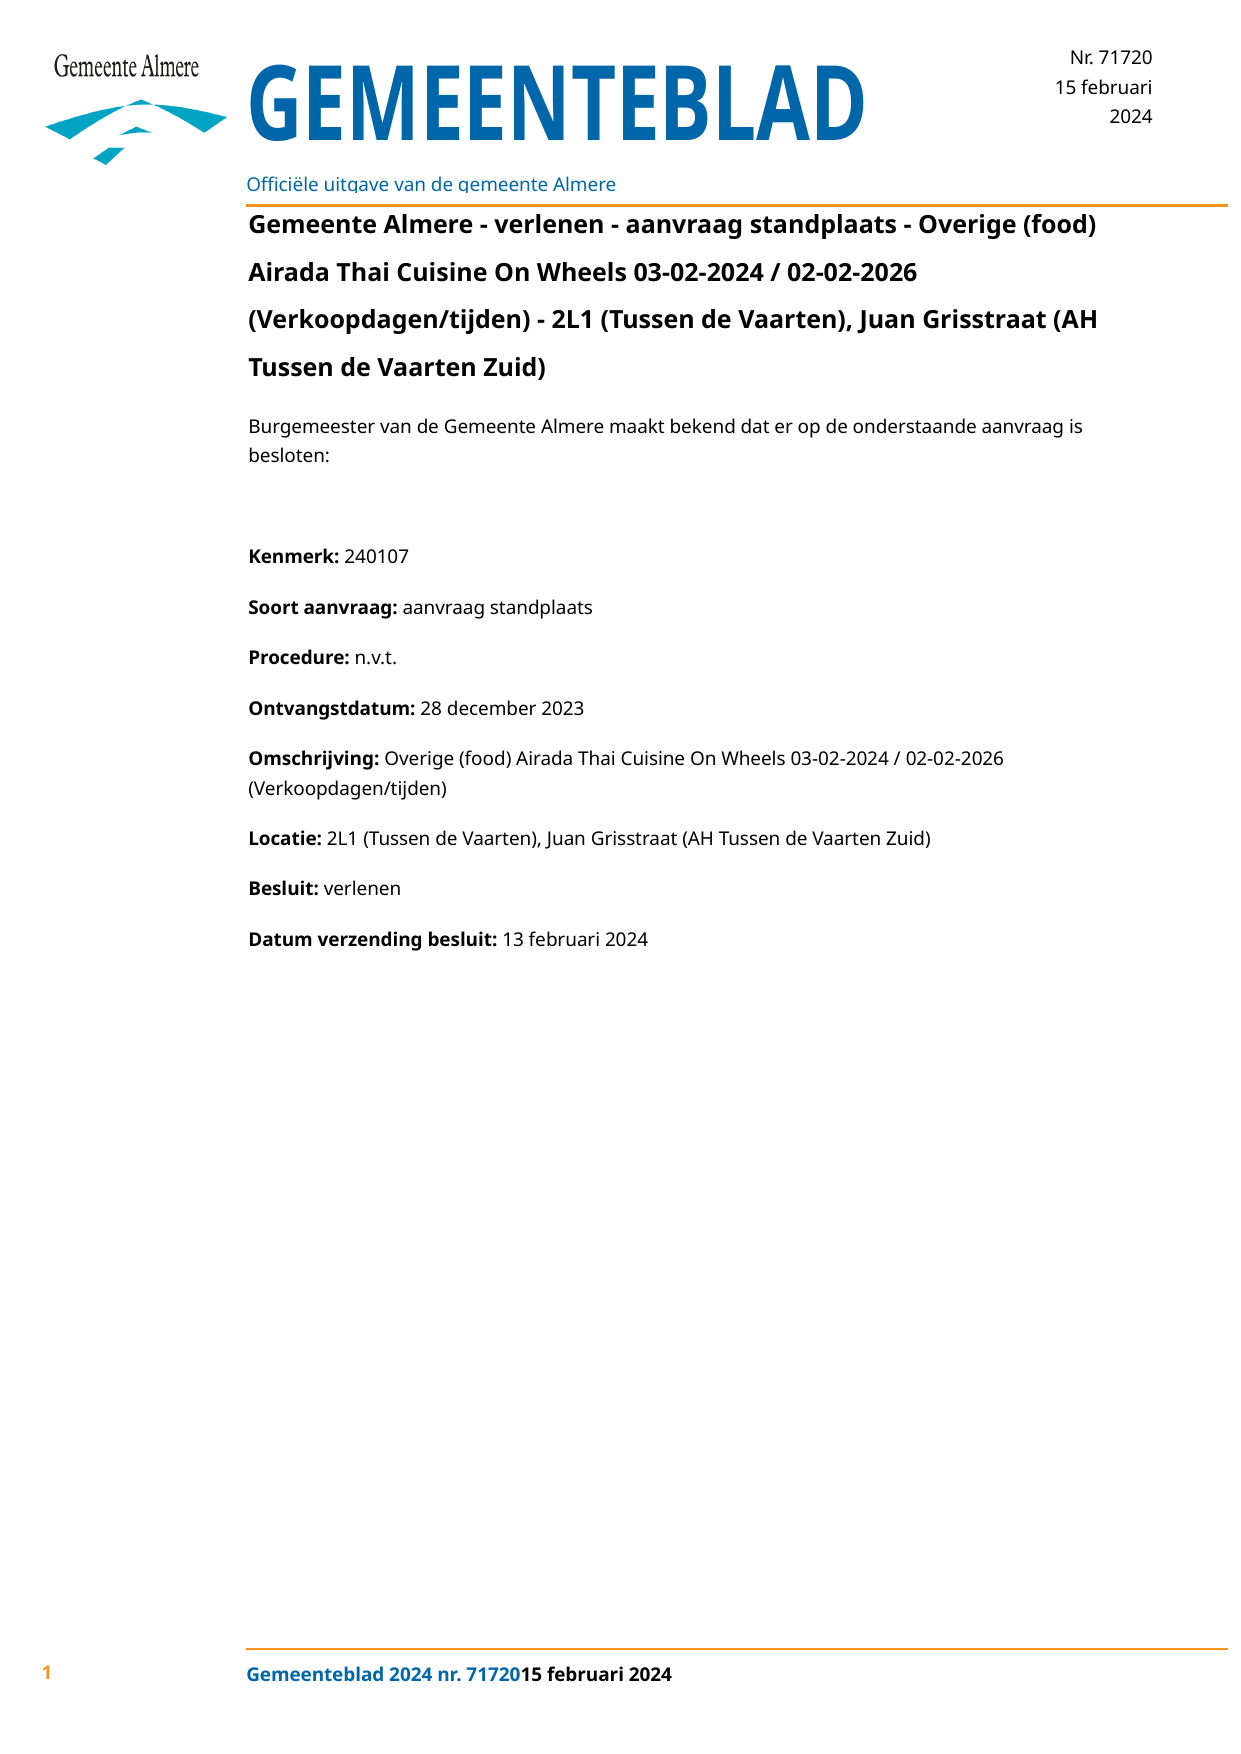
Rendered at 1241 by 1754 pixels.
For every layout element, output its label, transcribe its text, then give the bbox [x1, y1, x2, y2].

text Locatie: 2L1 (Tussen de Vaarten), Juan Grisstraat (AH Tussen de Vaarten Zuid) [248, 825, 1152, 851]
text Ontvangstdatum: 28 december 2023 [248, 695, 1152, 721]
text Besluit: verlenen [248, 876, 1152, 901]
text Gemeente Almere - verlenen - aanvraag standplaats - Overige (food) Airada Thai Cuisine On Wheels 03-02-2024 / 02-02-2026 (Verkoopdagen/tijden) - 2L1 (Tussen de Vaarten), Juan Grisstraat (AH Tussen de Vaarten Zuid) [248, 207, 1152, 384]
text Burgemeester van de Gemeente Almere maakt bekend dat er op de onderstaande aanvraag is besloten: [248, 413, 1152, 468]
text Datum verzending besluit: 13 februari 2024 [248, 926, 1152, 952]
text Soort aanvraag: aanvraag standplaats [248, 594, 1152, 620]
text Kenmerk: 240107 [248, 543, 1152, 569]
picture [41, 47, 231, 172]
text Procedure: n.v.t. [248, 644, 1152, 670]
text Omschrijving: Overige (food) Airada Thai Cuisine On Wheels 03-02-2024 / 02-02-2026 (Verkoopdagen/tijden) [248, 745, 1152, 801]
